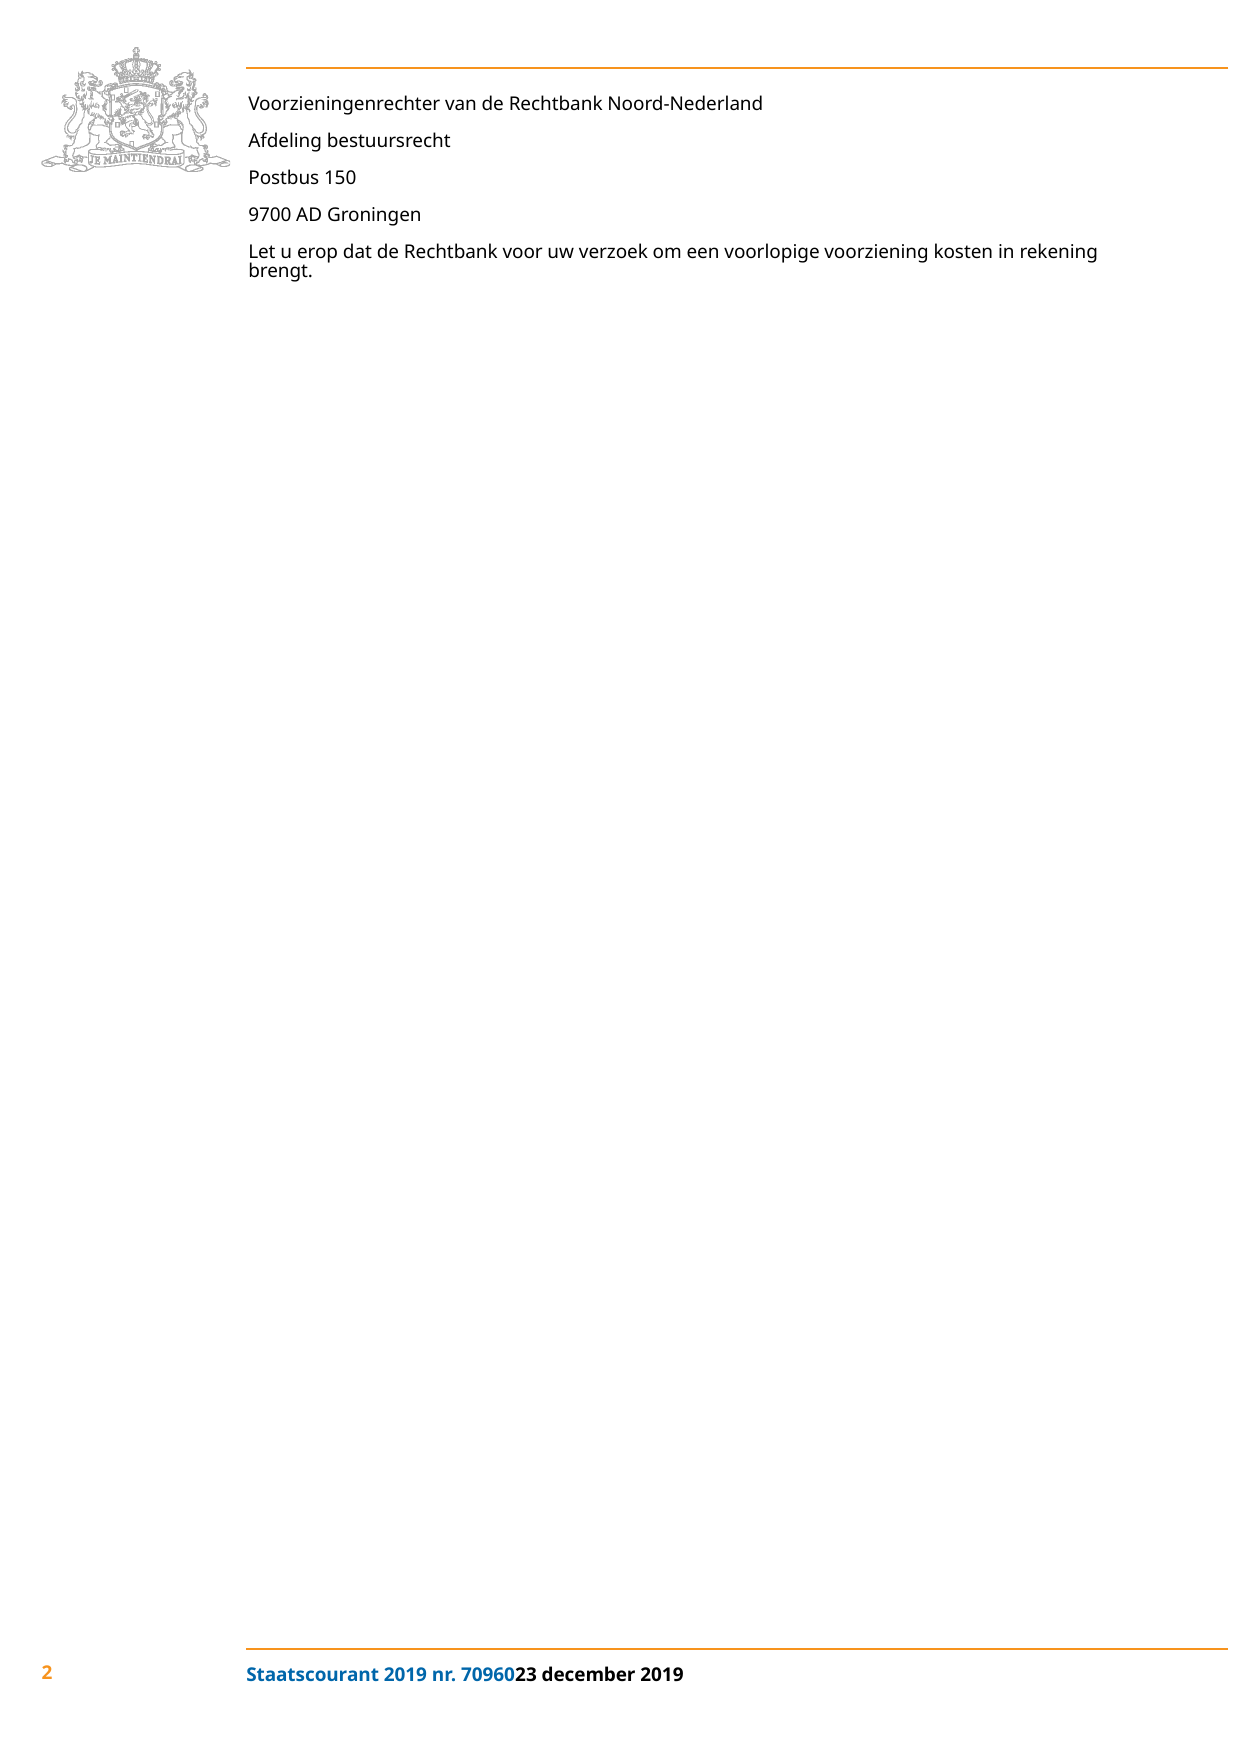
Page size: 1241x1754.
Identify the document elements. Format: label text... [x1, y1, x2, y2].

picture [41, 47, 231, 172]
text Voorzieningenrechter van de Rechtbank Noord-Nederland [248, 95, 1152, 114]
text 9700 AD Groningen [248, 206, 1152, 225]
text Postbus 150 [248, 169, 1152, 188]
text Afdeling bestuursrecht [248, 132, 1152, 151]
text Let u erop dat de Rechtbank voor uw verzoek om een voorlopige voorziening kosten in rekening brengt. [248, 243, 1152, 281]
